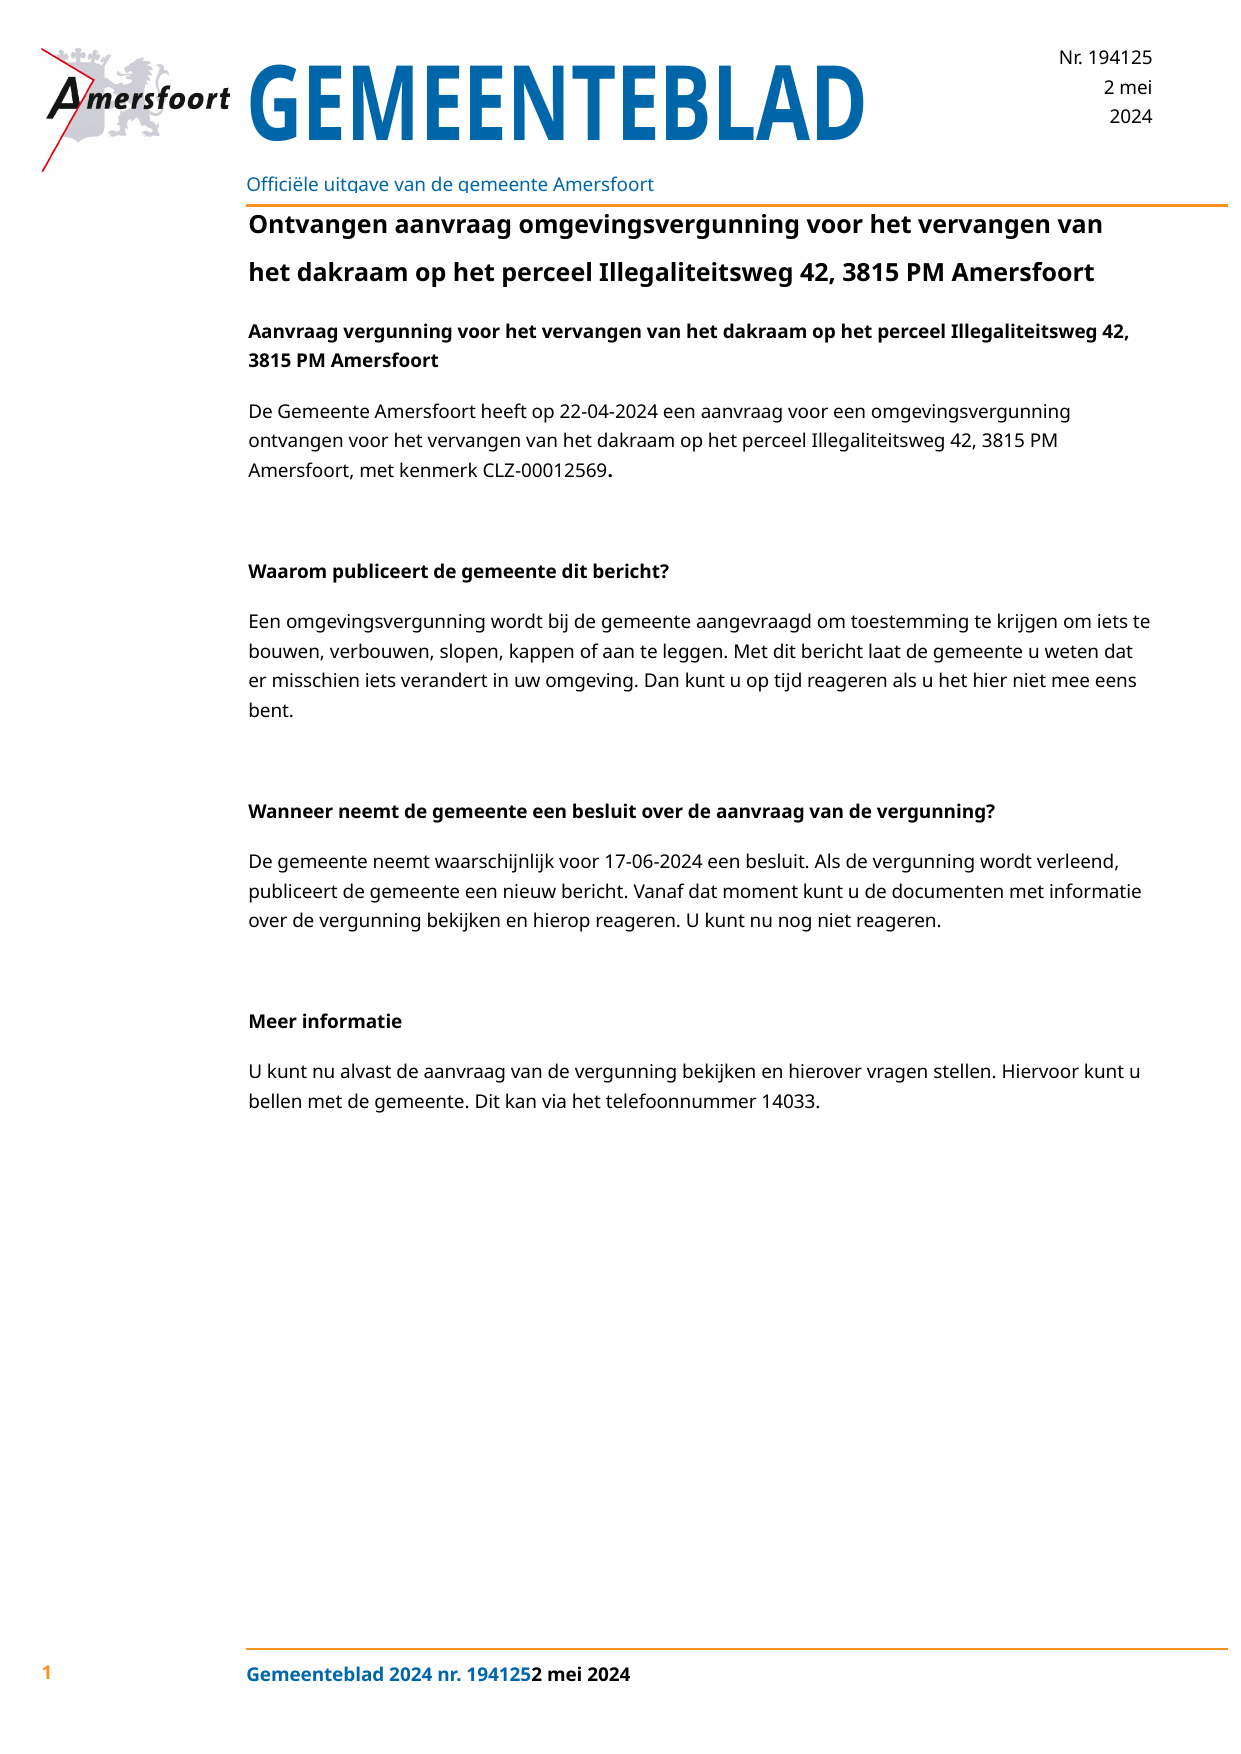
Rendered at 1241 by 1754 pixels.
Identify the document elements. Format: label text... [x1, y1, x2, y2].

text De gemeente neemt waarschijnlijk voor 17-06-2024 een besluit. Als de vergunning wordt verleend, publiceert de gemeente een nieuw bericht. Vanaf dat moment kunt u de documenten met informatie over de vergunning bekijken en hierop reageren. U kunt nu nog niet reageren. [248, 848, 1152, 933]
text De Gemeente Amersfoort heeft op 22-04-2024 een aanvraag voor een omgevingsvergunning ontvangen voor het vervangen van het dakraam op het perceel Illegaliteitsweg 42, 3815 PM Amersfoort, met kenmerk CLZ-00012569. [248, 398, 1152, 483]
text U kunt nu alvast de aanvraag van de vergunning bekijken en hierover vragen stellen. Hiervoor kunt u bellen met de gemeente. Dit kan via het telefoonnummer 14033. [248, 1059, 1152, 1114]
text Een omgevingsvergunning wordt bij de gemeente aangevraagd om toestemming te krijgen om iets te bouwen, verbouwen, slopen, kappen of aan te leggen. Met dit bericht laat de gemeente u weten dat er misschien iets verandert in uw omgeving. Dan kunt u op tijd reageren als u het hier niet mee eens bent. [248, 608, 1152, 723]
text Meer informatie [248, 1008, 1152, 1034]
text Waarom publiceert de gemeente dit bericht? [248, 558, 1152, 584]
picture [41, 47, 231, 172]
text Ontvangen aanvraag omgevingsvergunning voor het vervangen van het dakraam op het perceel Illegaliteitsweg 42, 3815 PM Amersfoort [248, 207, 1152, 288]
text Aanvraag vergunning voor het vervangen van het dakraam op het perceel Illegaliteitsweg 42, 3815 PM Amersfoort [248, 318, 1152, 373]
text Wanneer neemt de gemeente een besluit over de aanvraag van de vergunning? [248, 798, 1152, 824]
